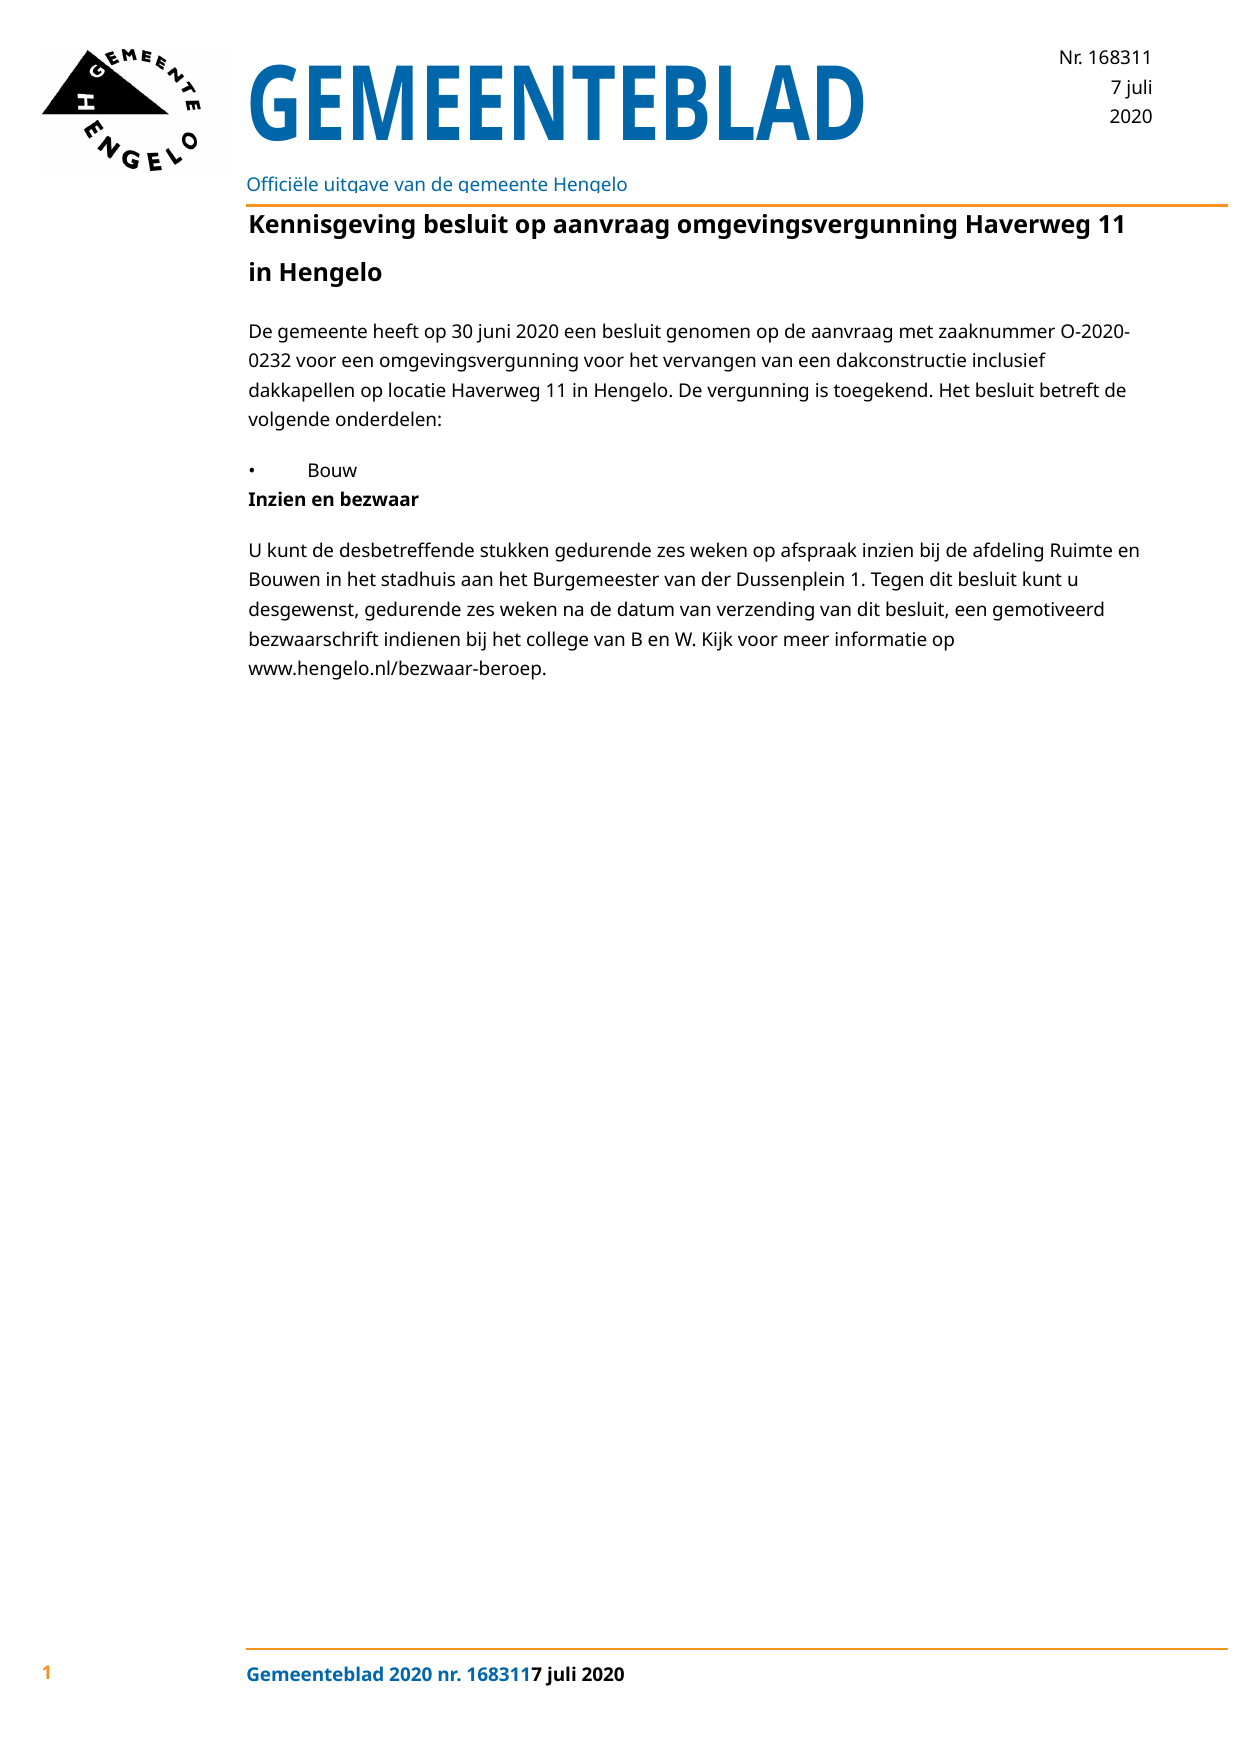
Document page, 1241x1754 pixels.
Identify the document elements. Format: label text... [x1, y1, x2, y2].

text U kunt de desbetreffende stukken gedurende zes weken op afspraak inzien bij de afdeling Ruimte en Bouwen in het stadhuis aan het Burgemeester van der Dussenplein 1. Tegen dit besluit kunt u desgewenst, gedurende zes weken na de datum van verzending van dit besluit, een gemotiveerd bezwaarschrift indienen bij het college van B en W. Kijk voor meer informatie op www.hengelo.nl/bezwaar-beroep. [248, 537, 1152, 681]
picture [41, 47, 231, 172]
text Inzien en bezwaar [248, 487, 1152, 512]
list Bouw [248, 457, 1152, 483]
text Kennisgeving besluit op aanvraag omgevingsvergunning Haverweg 11 in Hengelo [248, 207, 1152, 288]
text De gemeente heeft op 30 juni 2020 een besluit genomen op de aanvraag met zaaknummer O-2020-0232 voor een omgevingsvergunning voor het vervangen van een dakconstructie inclusief dakkapellen op locatie Haverweg 11 in Hengelo. De vergunning is toegekend. Het besluit betreft de volgende onderdelen: [248, 318, 1152, 432]
